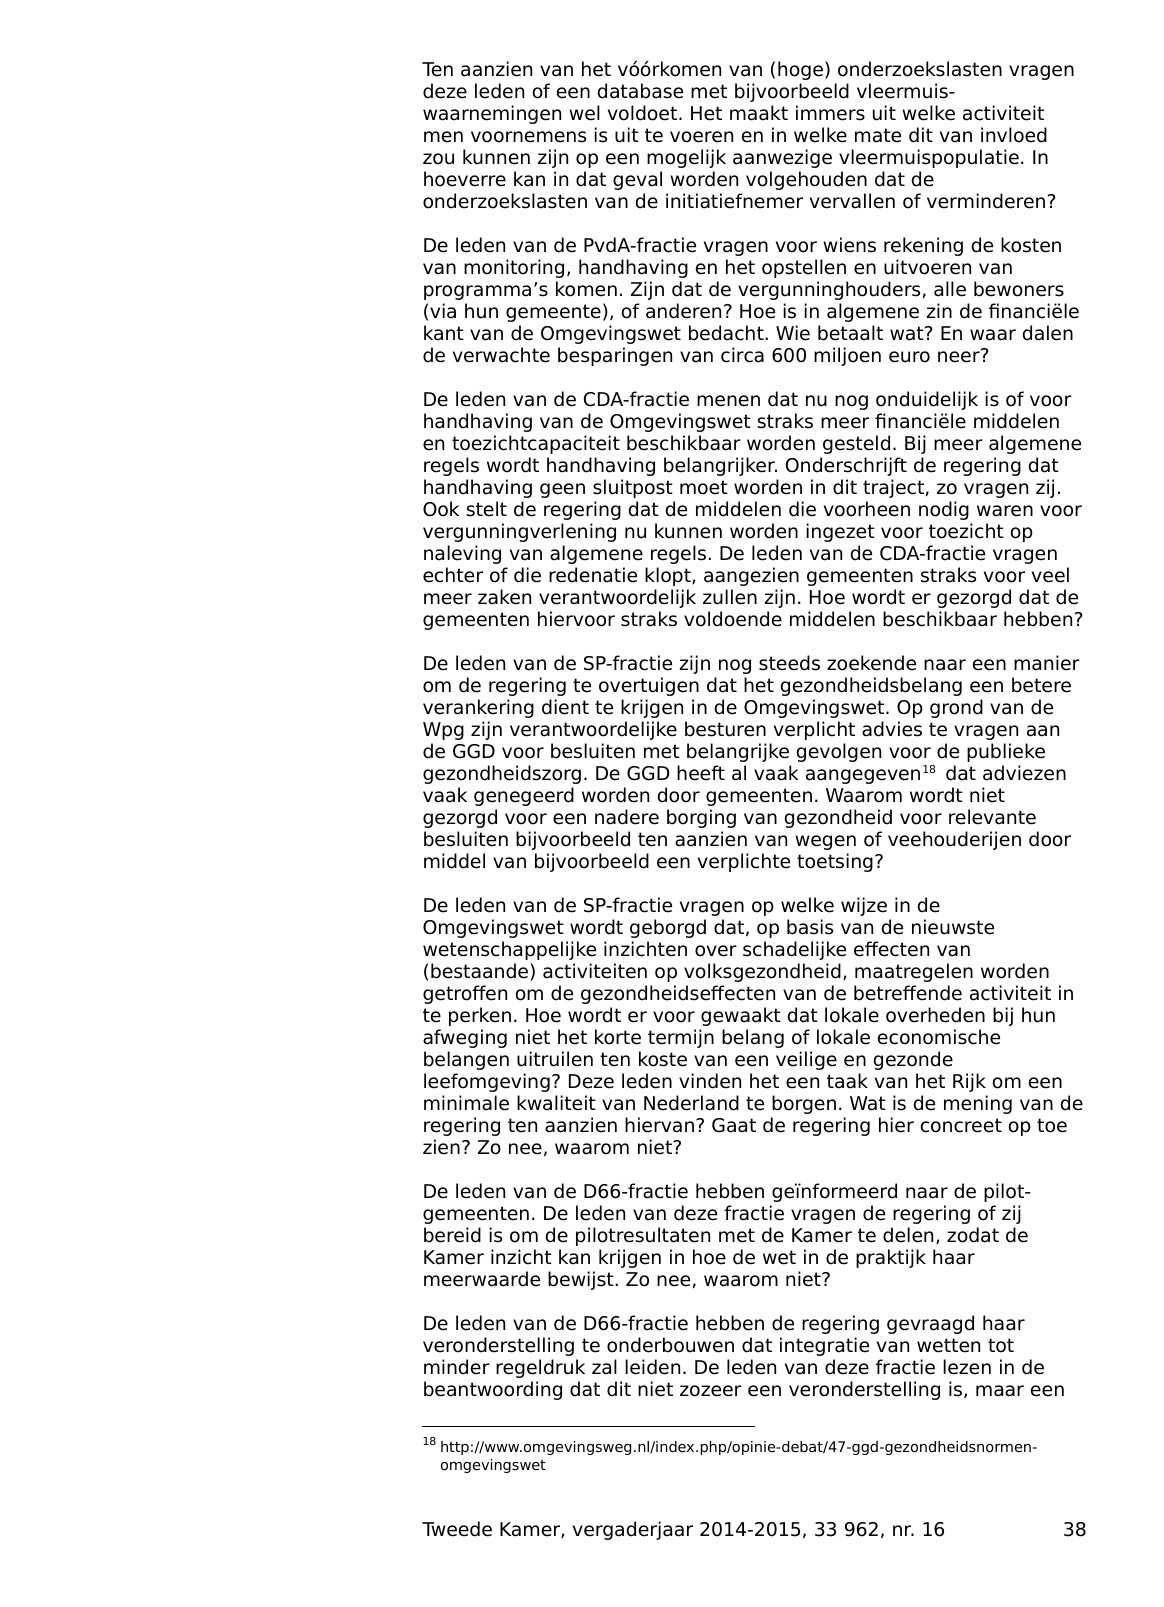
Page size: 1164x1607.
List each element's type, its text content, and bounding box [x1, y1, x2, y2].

text Ten aanzien van het vóórkomen van (hoge) onderzoekslasten vragen deze leden of een database met bijvoorbeeld vleermuis-waarnemingen wel voldoet. Het maakt immers uit welke activiteit men voornemens is uit te voeren en in welke mate dit van invloed zou kunnen zijn op een mogelijk aanwezige vleermuispopulatie. In hoeverre kan in dat geval worden volgehouden dat de onderzoekslasten van de initiatiefnemer vervallen of verminderen? [422, 59, 1087, 213]
text http://www.omgevingsweg.nl/index.php/opinie-debat/47-ggd-gezondheidsnormen-omgevingswet [422, 1435, 1087, 1474]
text De leden van de SP-fractie zijn nog steeds zoekende naar een manier om de regering te overtuigen dat het gezondheidsbelang een betere verankering dient te krijgen in de Omgevingswet. Op grond van de Wpg zijn verantwoordelijke besturen verplicht advies te vragen aan de GGD voor besluiten met belangrijke gevolgen voor de publieke gezondheidszorg. De GGD heeft al vaak aangegeven dat adviezen vaak genegeerd worden door gemeenten. Waarom wordt niet gezorgd voor een nadere borging van gezondheid voor relevante besluiten bijvoorbeeld ten aanzien van wegen of veehouderijen door middel van bijvoorbeeld een verplichte toetsing? [422, 653, 1087, 873]
text De leden van de D66-fractie hebben geïnformeerd naar de pilot-gemeenten. De leden van deze fractie vragen de regering of zij bereid is om de pilotresultaten met de Kamer te delen, zodat de Kamer inzicht kan krijgen in hoe de wet in de praktijk haar meerwaarde bewijst. Zo nee, waarom niet? [422, 1181, 1087, 1291]
text De leden van de PvdA-fractie vragen voor wiens rekening de kosten van monitoring, handhaving en het opstellen en uitvoeren van programma’s komen. Zijn dat de vergunninghouders, alle bewoners (via hun gemeente), of anderen? Hoe is in algemene zin de financiële kant van de Omgevingswet bedacht. Wie betaalt wat? En waar dalen de verwachte besparingen van circa 600 miljoen euro neer? [422, 235, 1087, 367]
text De leden van de SP-fractie vragen op welke wijze in de Omgevingswet wordt geborgd dat, op basis van de nieuwste wetenschappelijke inzichten over schadelijke effecten van (bestaande) activiteiten op volksgezondheid, maatregelen worden getroffen om de gezondheidseffecten van de betreffende activiteit in te perken. Hoe wordt er voor gewaakt dat lokale overheden bij hun afweging niet het korte termijn belang of lokale economische belangen uitruilen ten koste van een veilige en gezonde leefomgeving? Deze leden vinden het een taak van het Rijk om een minimale kwaliteit van Nederland te borgen. Wat is de mening van de regering ten aanzien hiervan? Gaat de regering hier concreet op toe zien? Zo nee, waarom niet? [422, 895, 1087, 1159]
text De leden van de CDA-fractie menen dat nu nog onduidelijk is of voor handhaving van de Omgevingswet straks meer financiële middelen en toezichtcapaciteit beschikbaar worden gesteld. Bij meer algemene regels wordt handhaving belangrijker. Onderschrijft de regering dat handhaving geen sluitpost moet worden in dit traject, zo vragen zij. Ook stelt de regering dat de middelen die voorheen nodig waren voor vergunningverlening nu kunnen worden ingezet voor toezicht op naleving van algemene regels. De leden van de CDA-fractie vragen echter of die redenatie klopt, aangezien gemeenten straks voor veel meer zaken verantwoordelijk zullen zijn. Hoe wordt er gezorgd dat de gemeenten hiervoor straks voldoende middelen beschikbaar hebben? [422, 389, 1087, 631]
text De leden van de D66-fractie hebben de regering gevraagd haar veronderstelling te onderbouwen dat integratie van wetten tot minder regeldruk zal leiden. De leden van deze fractie lezen in de beantwoording dat dit niet zozeer een veronderstelling is, maar een [422, 1313, 1087, 1401]
